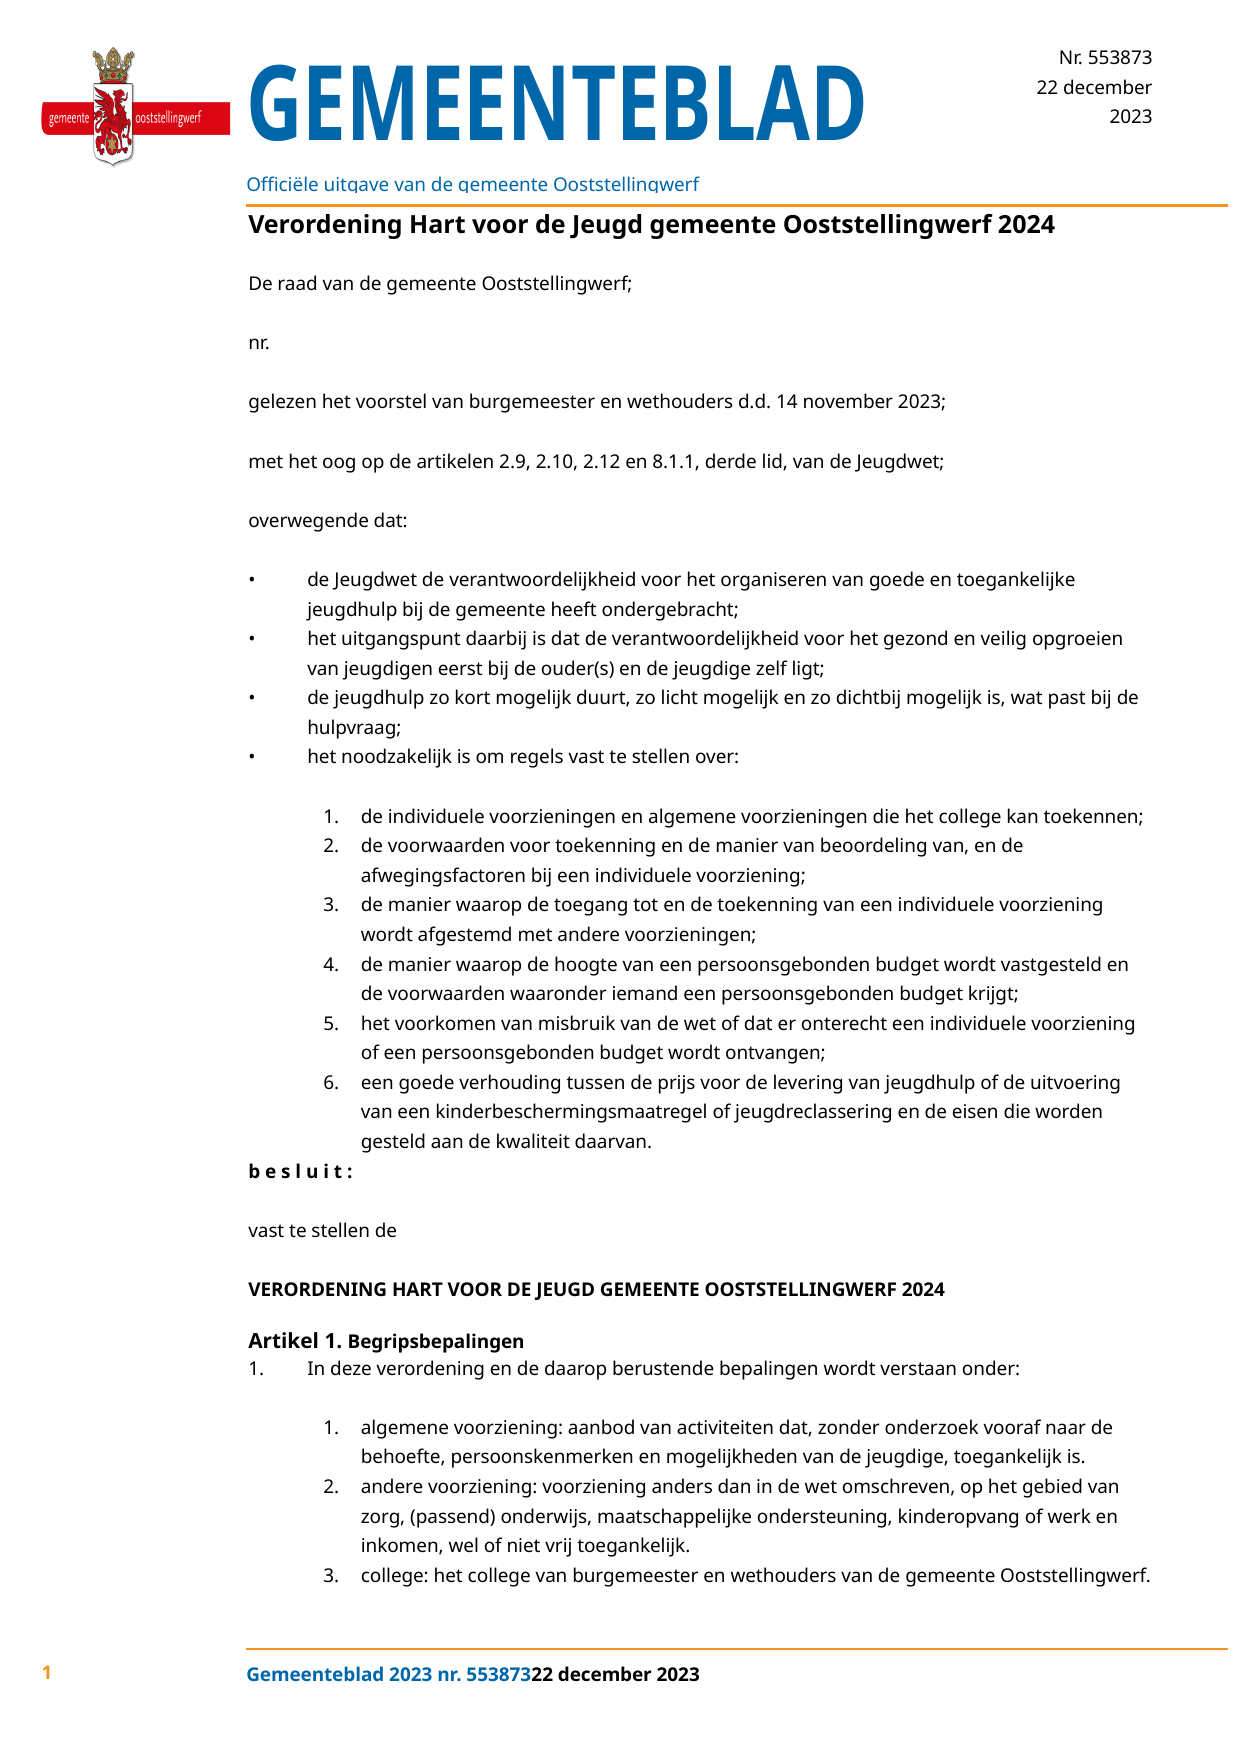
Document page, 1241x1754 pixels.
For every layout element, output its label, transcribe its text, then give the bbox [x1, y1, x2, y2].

list de individuele voorzieningen en algemene voorzieningen die het college kan toekennen; [323, 803, 1152, 828]
list college: het college van burgemeester en wethouders van de gemeente Ooststellingwerf. [323, 1562, 1152, 1588]
text gelezen het voorstel van burgemeester en wethouders d.d. 14 november 2023; [248, 389, 1152, 414]
text VERORDENING HART VOOR DE JEUGD GEMEENTE OOSTSTELLINGWERF 2024 [248, 1276, 1152, 1302]
text nr. [248, 329, 1152, 355]
list de manier waarop de hoogte van een persoonsgebonden budget wordt vastgesteld en de voorwaarden waaronder iemand een persoonsgebonden budget krijgt; [323, 951, 1152, 1006]
list de manier waarop de toegang tot en de toekenning van een individuele voorziening wordt afgestemd met andere voorzieningen; [323, 892, 1152, 947]
list een goede verhouding tussen de prijs voor de levering van jeugdhulp of de uitvoering van een kinderbeschermingsmaatregel of jeugdreclassering en de eisen die worden gesteld aan de kwaliteit daarvan. [323, 1069, 1152, 1154]
list het voorkomen van misbruik van de wet of dat er onterecht een individuele voorziening of een persoonsgebonden budget wordt ontvangen; [323, 1010, 1152, 1065]
picture [41, 47, 231, 172]
text Verordening Hart voor de Jeugd gemeente Ooststellingwerf 2024 [248, 207, 1152, 241]
text overwegende dat: [248, 507, 1152, 533]
list In deze verordening en de daarop berustende bepalingen wordt verstaan onder: [248, 1355, 1152, 1381]
text met het oog op de artikelen 2.9, 2.10, 2.12 en 8.1.1, derde lid, van de Jeugdwet; [248, 448, 1152, 473]
list de Jeugdwet de verantwoordelijkheid voor het organiseren van goede en toegankelijke jeugdhulp bij de gemeente heeft ondergebracht; [248, 566, 1152, 621]
list algemene voorziening: aanbod van activiteiten dat, zonder onderzoek vooraf naar de behoefte, persoonskenmerken en mogelijkheden van de jeugdige, toegankelijk is. [323, 1414, 1152, 1469]
text Artikel 1. Begripsbepalingen [248, 1327, 1152, 1355]
text vast te stellen de [248, 1217, 1152, 1243]
list het noodzakelijk is om regels vast te stellen over: [248, 744, 1152, 769]
list de voorwaarden voor toekenning en de manier van beoordeling van, en de afwegingsfactoren bij een individuele voorziening; [323, 832, 1152, 888]
list de jeugdhulp zo kort mogelijk duurt, zo licht mogelijk en zo dichtbij mogelijk is, wat past bij de hulpvraag; [248, 684, 1152, 740]
list andere voorziening: voorziening anders dan in de wet omschreven, op het gebied van zorg, (passend) onderwijs, maatschappelijke ondersteuning, kinderopvang of werk en inkomen, wel of niet vrij toegankelijk. [323, 1473, 1152, 1558]
list het uitgangspunt daarbij is dat de verantwoordelijkheid voor het gezond en veilig opgroeien van jeugdigen eerst bij de ouder(s) en de jeugdige zelf ligt; [248, 625, 1152, 681]
text b e s l u i t : [248, 1158, 1152, 1183]
text De raad van de gemeente Ooststellingwerf; [248, 270, 1152, 296]
